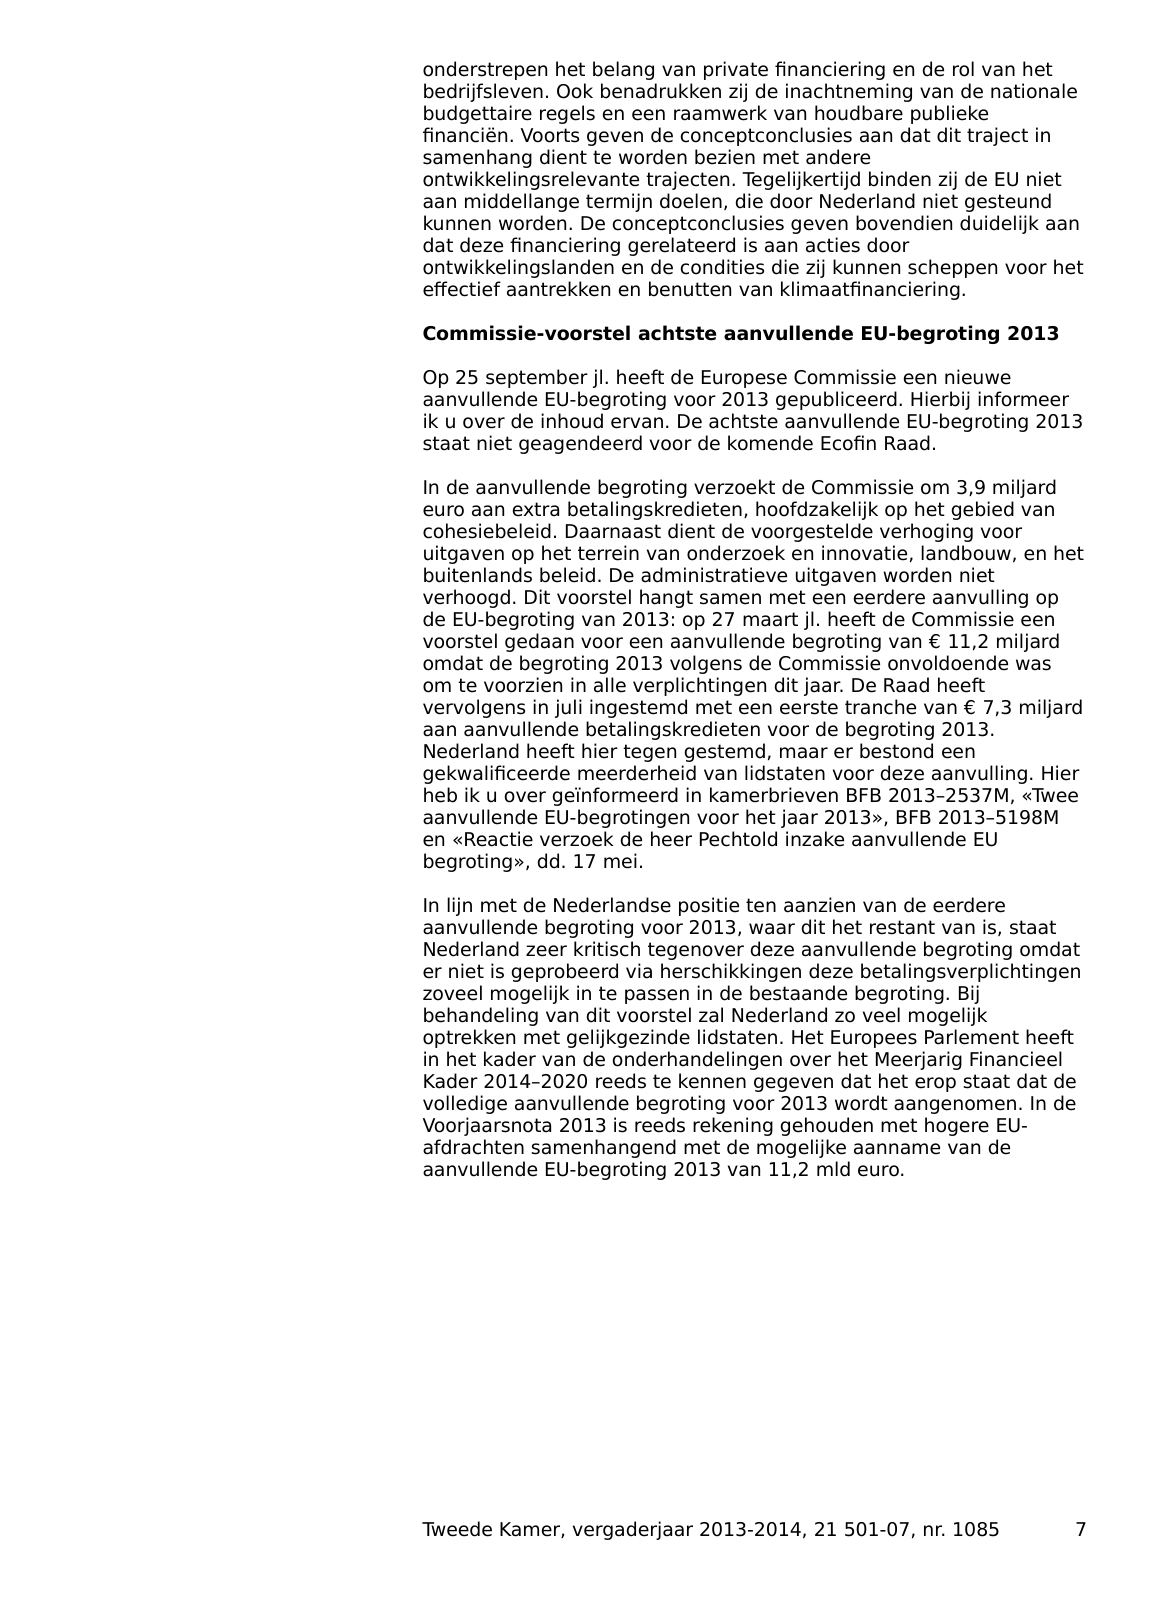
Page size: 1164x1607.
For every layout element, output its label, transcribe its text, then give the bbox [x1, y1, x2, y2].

subtitle Commissie-voorstel achtste aanvullende EU-begroting 2013 [422, 323, 1087, 345]
text In de aanvullende begroting verzoekt de Commissie om 3,9 miljard euro aan extra betalingskredieten, hoofdzakelijk op het gebied van cohesiebeleid. Daarnaast dient de voorgestelde verhoging voor uitgaven op het terrein van onderzoek en innovatie, landbouw, en het buitenlands beleid. De administratieve uitgaven worden niet verhoogd. Dit voorstel hangt samen met een eerdere aanvulling op de EU-begroting van 2013: op 27 maart jl. heeft de Commissie een voorstel gedaan voor een aanvullende begroting van € 11,2 miljard omdat de begroting 2013 volgens de Commissie onvoldoende was om te voorzien in alle verplichtingen dit jaar. De Raad heeft vervolgens in juli ingestemd met een eerste tranche van € 7,3 miljard aan aanvullende betalingskredieten voor de begroting 2013. Nederland heeft hier tegen gestemd, maar er bestond een gekwalificeerde meerderheid van lidstaten voor deze aanvulling. Hier heb ik u over geïnformeerd in kamerbrieven BFB 2013–2537M, «Twee aanvullende EU-begrotingen voor het jaar 2013», BFB 2013–5198M en «Reactie verzoek de heer Pechtold inzake aanvullende EU begroting», dd. 17 mei. [422, 477, 1087, 873]
text Op 25 september jl. heeft de Europese Commissie een nieuwe aanvullende EU-begroting voor 2013 gepubliceerd. Hierbij informeer ik u over de inhoud ervan. De achtste aanvullende EU-begroting 2013 staat niet geagendeerd voor de komende Ecofin Raad. [422, 367, 1087, 455]
text In lijn met de Nederlandse positie ten aanzien van de eerdere aanvullende begroting voor 2013, waar dit het restant van is, staat Nederland zeer kritisch tegenover deze aanvullende begroting omdat er niet is geprobeerd via herschikkingen deze betalingsverplichtingen zoveel mogelijk in te passen in de bestaande begroting. Bij behandeling van dit voorstel zal Nederland zo veel mogelijk optrekken met gelijkgezinde lidstaten. Het Europees Parlement heeft in het kader van de onderhandelingen over het Meerjarig Financieel Kader 2014–2020 reeds te kennen gegeven dat het erop staat dat de volledige aanvullende begroting voor 2013 wordt aangenomen. In de Voorjaarsnota 2013 is reeds rekening gehouden met hogere EU-afdrachten samenhangend met de mogelijke aanname van de aanvullende EU-begroting 2013 van 11,2 mld euro. [422, 895, 1087, 1181]
text onderstrepen het belang van private financiering en de rol van het bedrijfsleven. Ook benadrukken zij de inachtneming van de nationale budgettaire regels en een raamwerk van houdbare publieke financiën. Voorts geven de conceptconclusies aan dat dit traject in samenhang dient te worden bezien met andere ontwikkelingsrelevante trajecten. Tegelijkertijd binden zij de EU niet aan middellange termijn doelen, die door Nederland niet gesteund kunnen worden. De conceptconclusies geven bovendien duidelijk aan dat deze financiering gerelateerd is aan acties door ontwikkelingslanden en de condities die zij kunnen scheppen voor het effectief aantrekken en benutten van klimaatfinanciering. [422, 59, 1087, 301]
